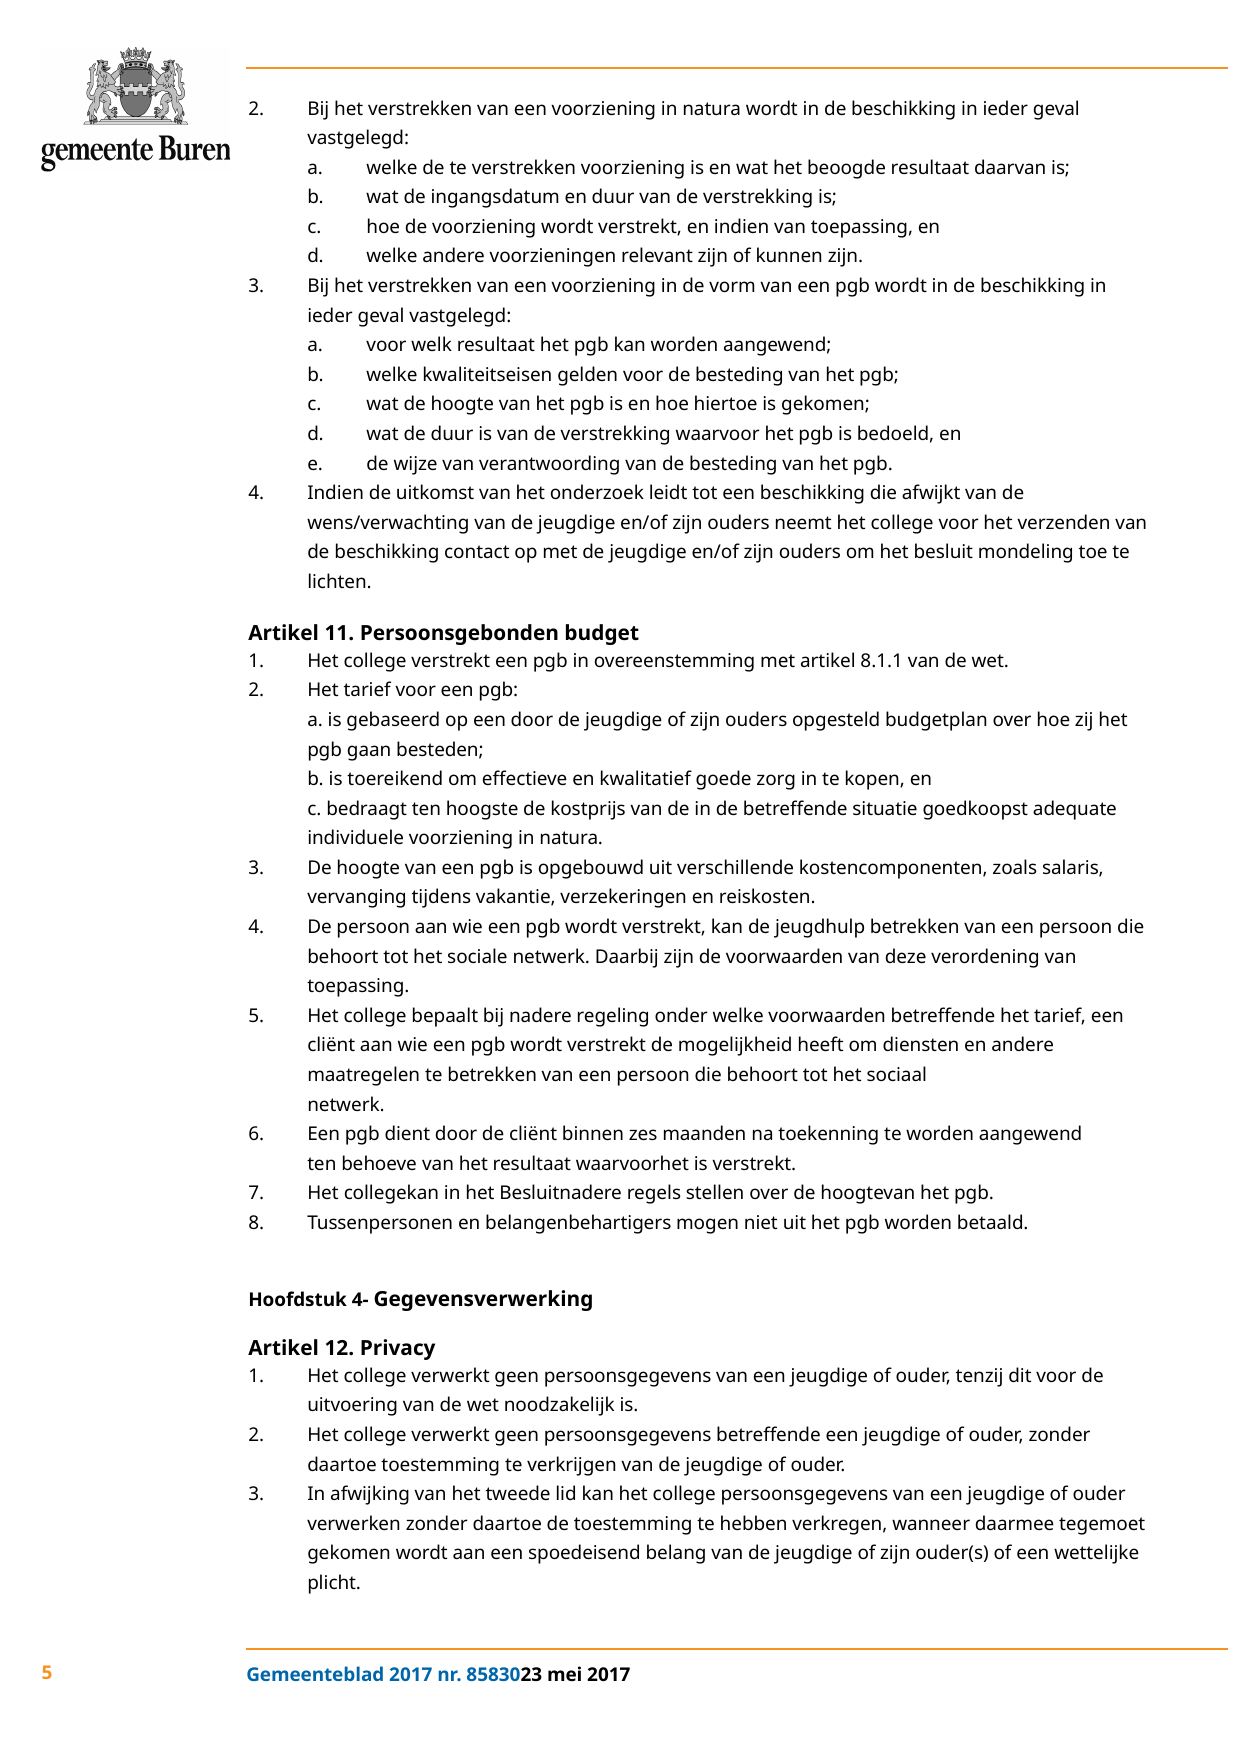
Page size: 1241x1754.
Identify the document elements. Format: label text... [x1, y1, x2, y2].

list c. bedraagt ten hoogste de kostprijs van de in de betreffende situatie goedkoopst adequate individuele voorziening in natura. [248, 795, 1152, 850]
list Indien de uitkomst van het onderzoek leidt tot een beschikking die afwijkt van de wens/verwachting van de jeugdige en/of zijn ouders neemt het college voor het verzenden van de beschikking contact op met de jeugdige en/of zijn ouders om het besluit mondeling toe te lichten. [248, 479, 1152, 594]
list Het tarief voor een pgb: [248, 677, 1152, 702]
list hoe de voorziening wordt verstrekt, en indien van toepassing, en [307, 213, 1152, 239]
list Het college verstrekt een pgb in overeenstemming met artikel 8.1.1 van de wet. [248, 647, 1152, 673]
list welke de te verstrekken voorziening is en wat het beoogde resultaat daarvan is; [307, 154, 1152, 180]
list Bij het verstrekken van een voorziening in natura wordt in de beschikking in ieder geval vastgelegd: [248, 95, 1152, 150]
list Bij het verstrekken van een voorziening in de vorm van een pgb wordt in de beschikking in ieder geval vastgelegd: [248, 272, 1152, 328]
list de wijze van verantwoording van de besteding van het pgb. [307, 450, 1152, 476]
list Het collegekan in het Besluitnadere regels stellen over de hoogtevan het pgb. [248, 1179, 1152, 1205]
text Hoofdstuk 4- Gegevensverwerking [248, 1284, 1152, 1313]
picture [41, 47, 231, 172]
list a. is gebaseerd op een door de jeugdige of zijn ouders opgesteld budgetplan over hoe zij het pgb gaan besteden; [248, 706, 1152, 761]
list Het college bepaalt bij nadere regeling onder welke voorwaarden betreffende het tarief, een cliënt aan wie een pgb wordt verstrekt de mogelijkheid heeft om diensten en andere maatregelen te betrekken van een persoon die behoort tot het sociaal [248, 1002, 1152, 1087]
list Het college verwerkt geen persoonsgegevens van een jeugdige of ouder, tenzij dit voor de uitvoering van de wet noodzakelijk is. [248, 1362, 1152, 1417]
list wat de duur is van de verstrekking waarvoor het pgb is bedoeld, en [307, 420, 1152, 446]
list Tussenpersonen en belangenbehartigers mogen niet uit het pgb worden betaald. [248, 1209, 1152, 1235]
list voor welk resultaat het pgb kan worden aangewend; [307, 331, 1152, 357]
list De persoon aan wie een pgb wordt verstrekt, kan de jeugdhulp betrekken van een persoon die behoort tot het sociale netwerk. Daarbij zijn de voorwaarden van deze verordening van toepassing. [248, 913, 1152, 998]
text Artikel 12. Privacy [248, 1333, 1152, 1362]
list Het college verwerkt geen persoonsgegevens betreffende een jeugdige of ouder, zonder daartoe toestemming te verkrijgen van de jeugdige of ouder. [248, 1421, 1152, 1476]
list wat de hoogte van het pgb is en hoe hiertoe is gekomen; [307, 391, 1152, 416]
list De hoogte van een pgb is opgebouwd uit verschillende kostencomponenten, zoals salaris, vervanging tijdens vakantie, verzekeringen en reiskosten. [248, 854, 1152, 909]
list welke andere voorzieningen relevant zijn of kunnen zijn. [307, 243, 1152, 268]
text Artikel 11. Persoonsgebonden budget [248, 618, 1152, 647]
list In afwijking van het tweede lid kan het college persoonsgegevens van een jeugdige of ouder verwerken zonder daartoe de toestemming te hebben verkregen, wanneer daarmee tegemoet [248, 1480, 1152, 1536]
list gekomen wordt aan een spoedeisend belang van de jeugdige of zijn ouder(s) of een wettelijke plicht. [248, 1539, 1152, 1595]
list b. is toereikend om effectieve en kwalitatief goede zorg in te kopen, en [248, 765, 1152, 791]
list wat de ingangsdatum en duur van de verstrekking is; [307, 183, 1152, 209]
list netwerk. [248, 1091, 1152, 1116]
list Een pgb dient door de cliënt binnen zes maanden na toekenning te worden aangewend ten behoeve van het resultaat waarvoorhet is verstrekt. [248, 1120, 1152, 1176]
list welke kwaliteitseisen gelden voor de besteding van het pgb; [307, 361, 1152, 387]
